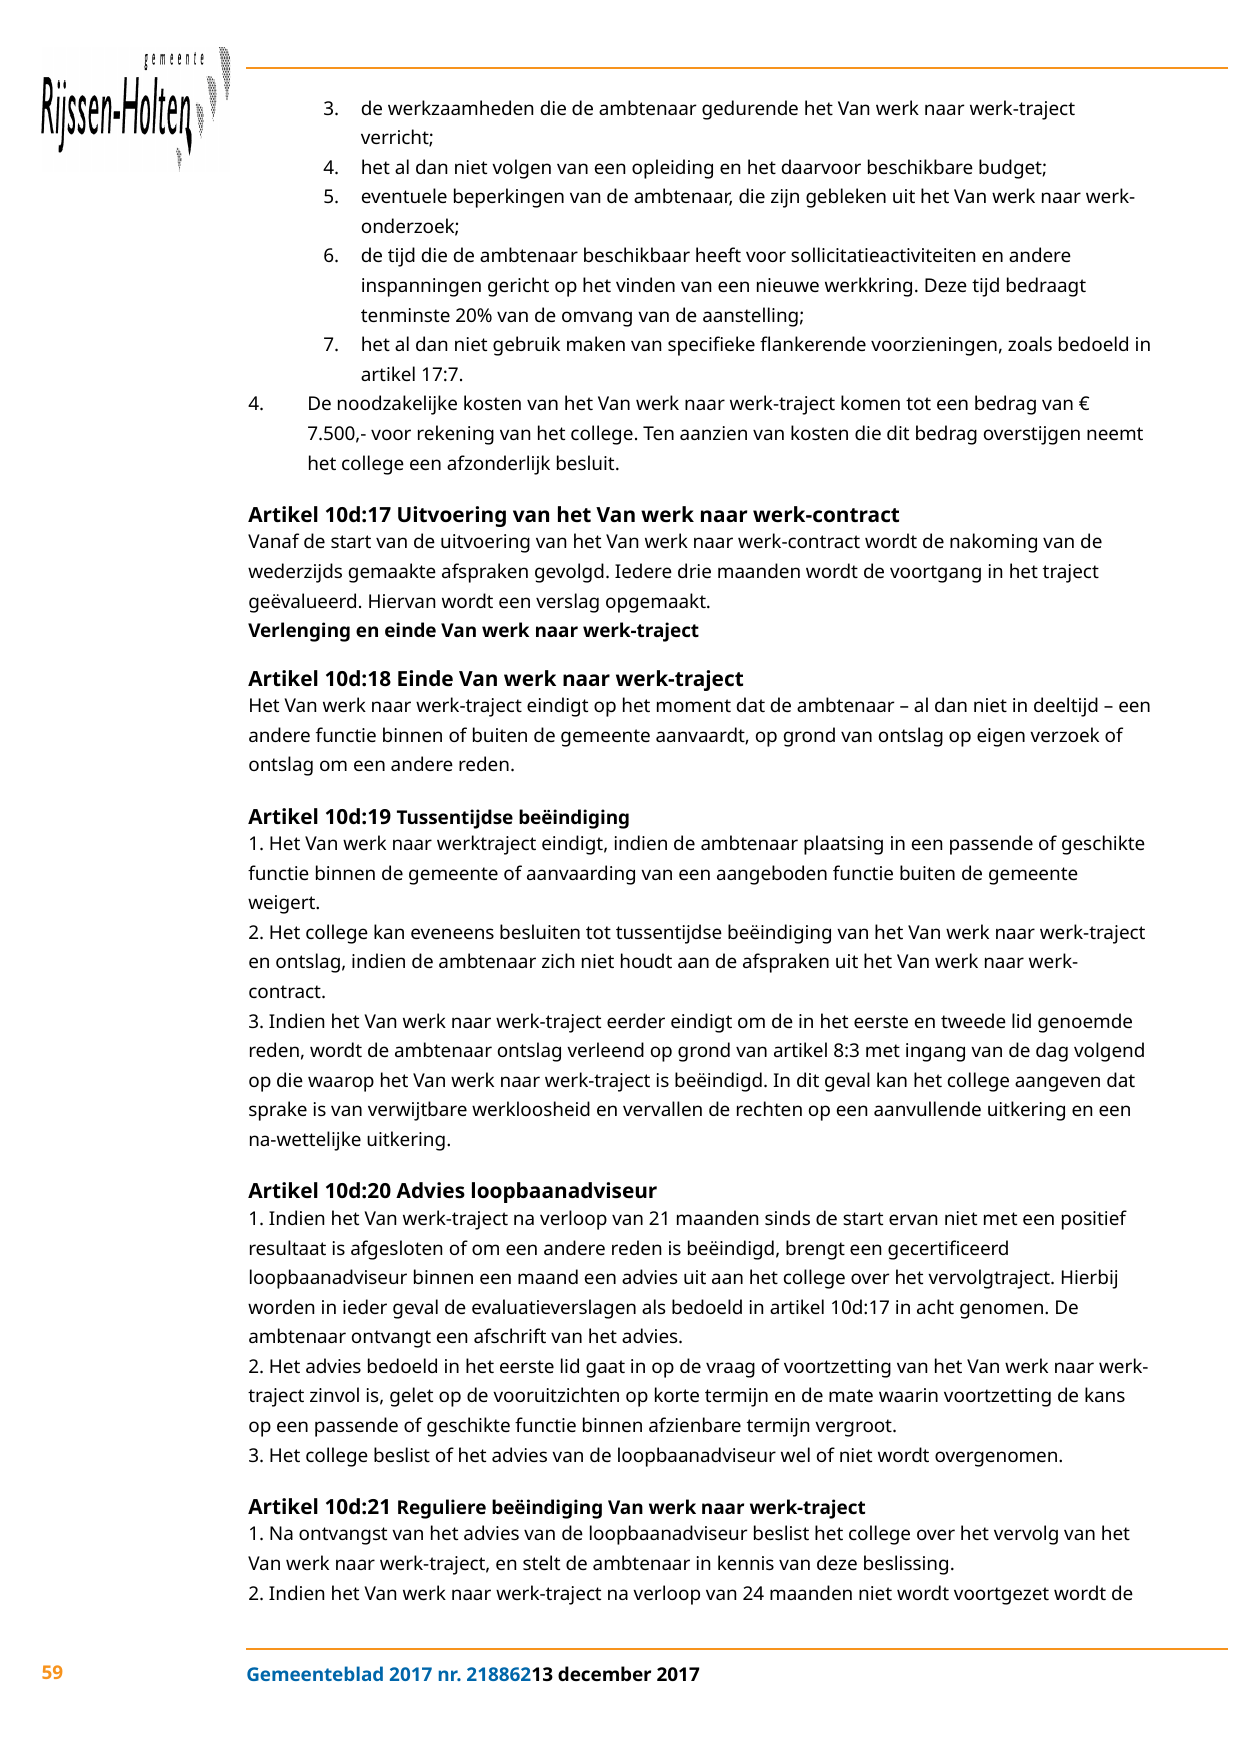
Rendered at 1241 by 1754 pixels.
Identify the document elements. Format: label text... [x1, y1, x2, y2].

text 1. Het Van werk naar werktraject eindigt, indien de ambtenaar plaatsing in een passende of geschikte functie binnen de gemeente of aanvaarding van een aangeboden functie buiten de gemeente weigert. [248, 830, 1152, 915]
list het al dan niet gebruik maken van specifieke flankerende voorzieningen, zoals bedoeld in artikel 17:7. [323, 331, 1152, 387]
text Artikel 10d:18 Einde Van werk naar werk-traject [248, 664, 1152, 692]
text Artikel 10d:19 Tussentijdse beëindiging [248, 802, 1152, 830]
text 3. Indien het Van werk naar werk-traject eerder eindigt om de in het eerste en tweede lid genoemde reden, wordt de ambtenaar ontslag verleend op grond van artikel 8:3 met ingang van de dag volgend op die waarop het Van werk naar werk-traject is beëindigd. In dit geval kan het college aangeven dat sprake is van verwijtbare werkloosheid en vervallen de rechten op een aanvullende uitkering en een na-wettelijke uitkering. [248, 1008, 1152, 1152]
list eventuele beperkingen van de ambtenaar, die zijn gebleken uit het Van werk naar werk-onderzoek; [323, 183, 1152, 239]
text 2. Indien het Van werk naar werk-traject na verloop van 24 maanden niet wordt voortgezet wordt de [248, 1580, 1152, 1606]
text Het Van werk naar werk-traject eindigt op het moment dat de ambtenaar – al dan niet in deeltijd – een andere functie binnen of buiten de gemeente aanvaardt, op grond van ontslag op eigen verzoek of ontslag om een andere reden. [248, 692, 1152, 777]
text Verlenging en einde Van werk naar werk-traject [248, 617, 1152, 643]
picture [41, 47, 231, 172]
text Artikel 10d:20 Advies loopbaanadviseur [248, 1177, 1152, 1205]
text Artikel 10d:17 Uitvoering van het Van werk naar werk-contract [248, 500, 1152, 529]
text 1. Indien het Van werk-traject na verloop van 21 maanden sinds de start ervan niet met een positief resultaat is afgesloten of om een andere reden is beëindigd, brengt een gecertificeerd loopbaanadviseur binnen een maand een advies uit aan het college over het vervolgtraject. Hierbij worden in ieder geval de evaluatieverslagen als bedoeld in artikel 10d:17 in acht genomen. De ambtenaar ontvangt een afschrift van het advies. [248, 1205, 1152, 1349]
list de werkzaamheden die de ambtenaar gedurende het Van werk naar werk-traject verricht; [323, 95, 1152, 150]
text 1. Na ontvangst van het advies van de loopbaanadviseur beslist het college over het vervolg van het Van werk naar werk-traject, en stelt de ambtenaar in kennis van deze beslissing. [248, 1521, 1152, 1576]
text 2. Het college kan eveneens besluiten tot tussentijdse beëindiging van het Van werk naar werk-traject en ontslag, indien de ambtenaar zich niet houdt aan de afspraken uit het Van werk naar werk-contract. [248, 919, 1152, 1004]
list de tijd die de ambtenaar beschikbaar heeft voor sollicitatieactiviteiten en andere inspanningen gericht op het vinden van een nieuwe werkkring. Deze tijd bedraagt tenminste 20% van de omvang van de aanstelling; [323, 243, 1152, 328]
text Artikel 10d:21 Reguliere beëindiging Van werk naar werk-traject [248, 1492, 1152, 1521]
list De noodzakelijke kosten van het Van werk naar werk-traject komen tot een bedrag van € 7.500,- voor rekening van het college. Ten aanzien van kosten die dit bedrag overstijgen neemt het college een afzonderlijk besluit. [248, 391, 1152, 476]
text 3. Het college beslist of het advies van de loopbaanadviseur wel of niet wordt overgenomen. [248, 1442, 1152, 1467]
text 2. Het advies bedoeld in het eerste lid gaat in op de vraag of voortzetting van het Van werk naar werk-traject zinvol is, gelet op de vooruitzichten op korte termijn en de mate waarin voortzetting de kans op een passende of geschikte functie binnen afzienbare termijn vergroot. [248, 1353, 1152, 1438]
list het al dan niet volgen van een opleiding en het daarvoor beschikbare budget; [323, 154, 1152, 180]
text Vanaf de start van de uitvoering van het Van werk naar werk-contract wordt de nakoming van de wederzijds gemaakte afspraken gevolgd. Iedere drie maanden wordt de voortgang in het traject geëvalueerd. Hiervan wordt een verslag opgemaakt. [248, 529, 1152, 613]
